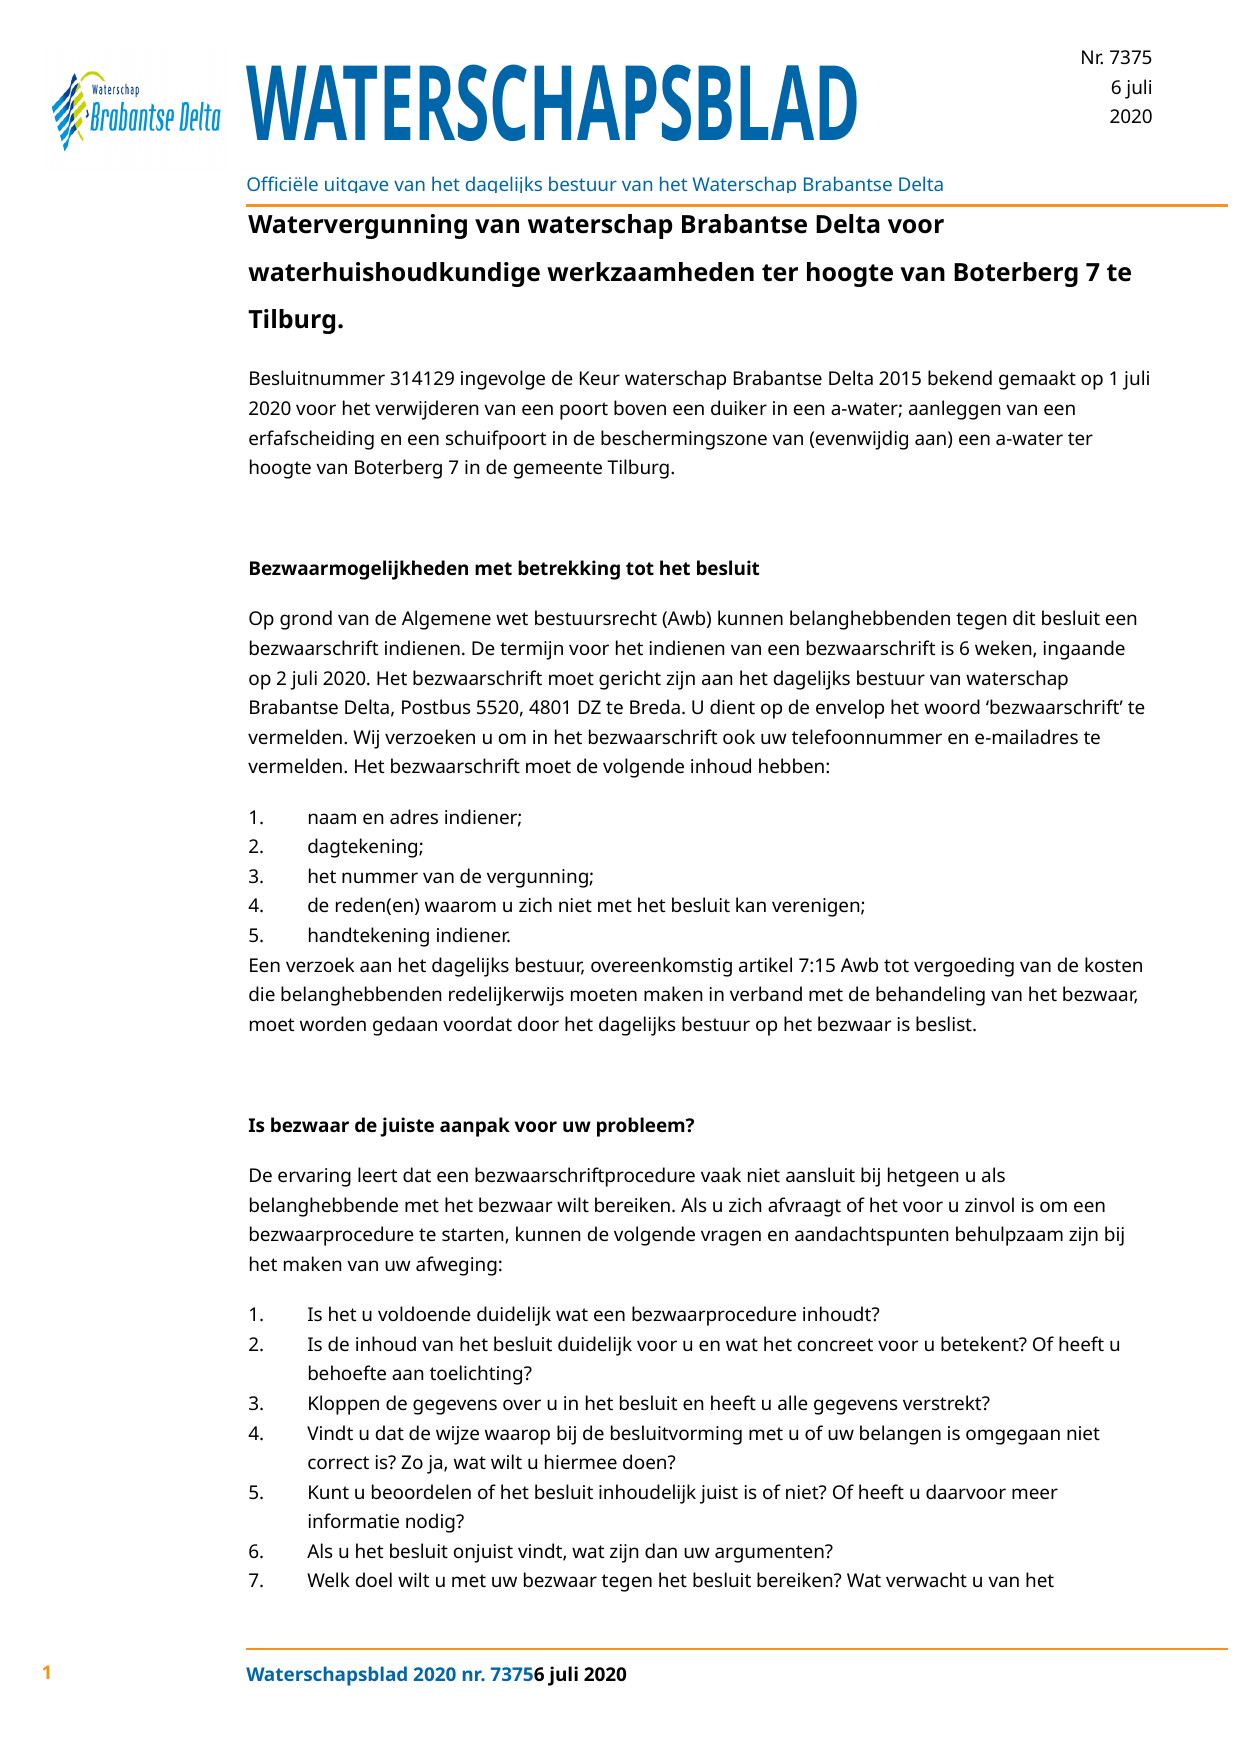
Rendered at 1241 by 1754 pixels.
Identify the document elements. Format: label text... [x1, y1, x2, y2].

list Als u het besluit onjuist vindt, wat zijn dan uw argumenten? [248, 1538, 1152, 1564]
text De ervaring leert dat een bezwaarschriftprocedure vaak niet aansluit bij hetgeen u als belanghebbende met het bezwaar wilt bereiken. Als u zich afvraagt of het voor u zinvol is om een bezwaarprocedure te starten, kunnen de volgende vragen en aandachtspunten behulpzaam zijn bij het maken van uw afweging: [248, 1162, 1152, 1277]
list de reden(en) waarom u zich niet met het besluit kan verenigen; [248, 893, 1152, 918]
text Bezwaarmogelijkheden met betrekking tot het besluit [248, 555, 1152, 581]
text Watervergunning van waterschap Brabantse Delta voor waterhuishoudkundige werkzaamheden ter hoogte van Boterberg 7 te Tilburg. [248, 207, 1152, 336]
text Een verzoek aan het dagelijks bestuur, overeenkomstig artikel 7:15 Awb tot vergoeding van de kosten die belanghebbenden redelijkerwijs moeten maken in verband met de behandeling van het bezwaar, moet worden gedaan voordat door het dagelijks bestuur op het bezwaar is beslist. [248, 952, 1152, 1037]
list Welk doel wilt u met uw bezwaar tegen het besluit bereiken? Wat verwacht u van het [248, 1568, 1152, 1593]
text Besluitnummer 314129 ingevolge de Keur waterschap Brabantse Delta 2015 bekend gemaakt op 1 juli 2020 voor het verwijderen van een poort boven een duiker in een a-water; aanleggen van een erfafscheiding en een schuifpoort in de beschermingszone van (evenwijdig aan) een a-water ter hoogte van Boterberg 7 in de gemeente Tilburg. [248, 366, 1152, 480]
list dagtekening; [248, 833, 1152, 859]
list naam en adres indiener; [248, 804, 1152, 829]
list Is de inhoud van het besluit duidelijk voor u en wat het concreet voor u betekent? Of heeft u behoefte aan toelichting? [248, 1331, 1152, 1386]
picture [41, 47, 231, 172]
text Is bezwaar de juiste aanpak voor uw probleem? [248, 1112, 1152, 1137]
list Kunt u beoordelen of het besluit inhoudelijk juist is of niet? Of heeft u daarvoor meer informatie nodig? [248, 1479, 1152, 1534]
list Vindt u dat de wijze waarop bij de besluitvorming met u of uw belangen is omgegaan niet correct is? Zo ja, wat wilt u hiermee doen? [248, 1420, 1152, 1475]
list het nummer van de vergunning; [248, 863, 1152, 889]
list handtekening indiener. [248, 922, 1152, 948]
list Is het u voldoende duidelijk wat een bezwaarprocedure inhoudt? [248, 1301, 1152, 1327]
text Op grond van de Algemene wet bestuursrecht (Awb) kunnen belanghebbenden tegen dit besluit een bezwaarschrift indienen. De termijn voor het indienen van een bezwaarschrift is 6 weken, ingaande op 2 juli 2020. Het bezwaarschrift moet gericht zijn aan het dagelijks bestuur van waterschap Brabantse Delta, Postbus 5520, 4801 DZ te Breda. U dient op de envelop het woord ‘bezwaarschrift’ te vermelden. Wij verzoeken u om in het bezwaarschrift ook uw telefoonnummer en e‑mailadres te vermelden. Het bezwaarschrift moet de volgende inhoud hebben: [248, 606, 1152, 779]
list Kloppen de gegevens over u in het besluit en heeft u alle gegevens verstrekt? [248, 1390, 1152, 1416]
